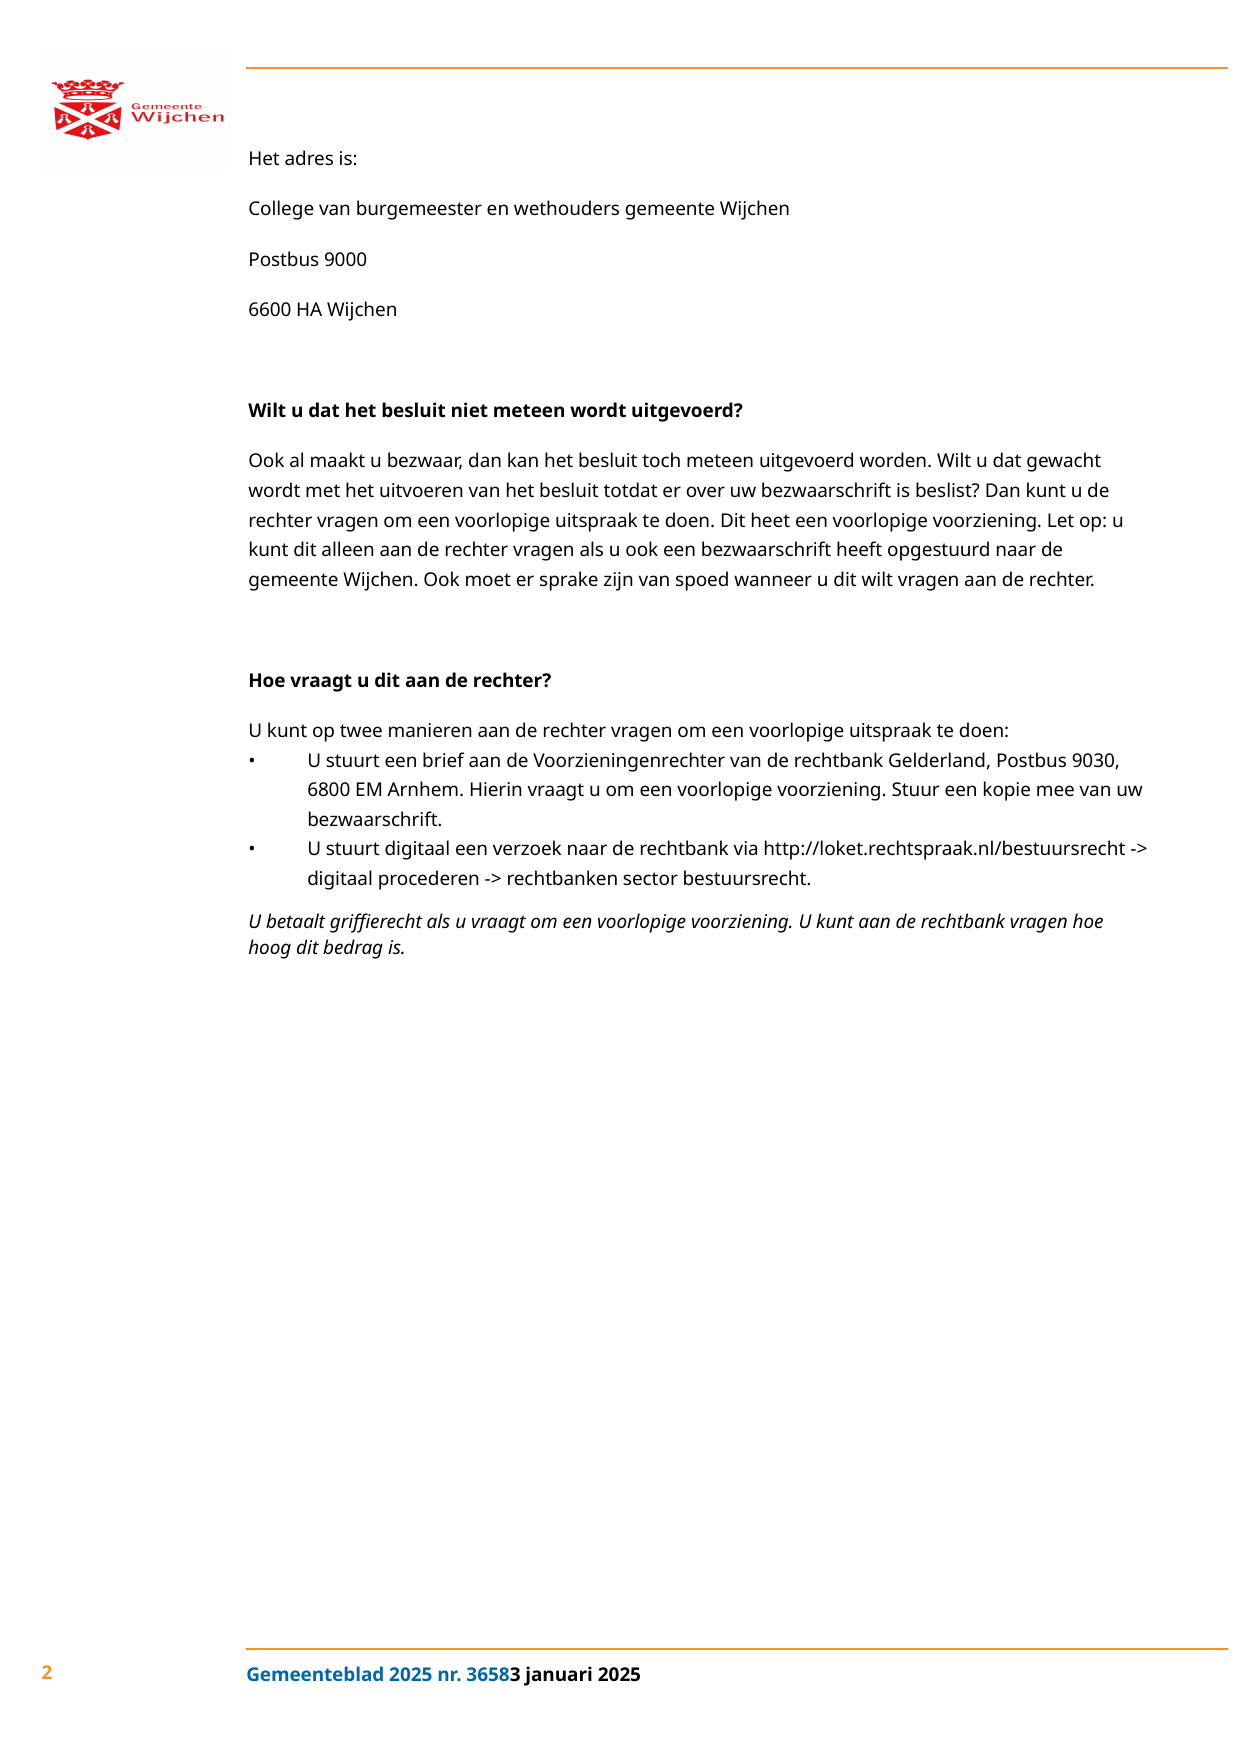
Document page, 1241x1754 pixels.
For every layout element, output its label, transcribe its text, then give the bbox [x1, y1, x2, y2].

text Ook al maakt u bezwaar, dan kan het besluit toch meteen uitgevoerd worden. Wilt u dat gewacht wordt met het uitvoeren van het besluit totdat er over uw bezwaarschrift is beslist? Dan kunt u de rechter vragen om een voorlopige uitspraak te doen. Dit heet een voorlopige voorziening. Let op: u kunt dit alleen aan de rechter vragen als u ook een bezwaarschrift heeft opgestuurd naar de gemeente Wijchen. Ook moet er sprake zijn van spoed wanneer u dit wilt vragen aan de rechter. [248, 448, 1152, 592]
text U kunt op twee manieren aan de rechter vragen om een voorlopige uitspraak te doen: [248, 717, 1152, 743]
picture [41, 47, 231, 172]
text Het adres is: [248, 145, 1152, 171]
text 6600 HA Wijchen [248, 296, 1152, 322]
list U stuurt digitaal een verzoek naar de rechtbank via http://loket.rechtspraak.nl/bestuursrecht -> digitaal procederen -> rechtbanken sector bestuursrecht. [248, 836, 1152, 891]
text Postbus 9000 [248, 246, 1152, 272]
text College van burgemeester en wethouders gemeente Wijchen [248, 196, 1152, 221]
text Wilt u dat het besluit niet meteen wordt uitgevoerd? [248, 397, 1152, 423]
text Hoe vraagt u dit aan de rechter? [248, 667, 1152, 693]
text U betaalt griffierecht als u vraagt om een voorlopige voorziening. U kunt aan de rechtbank vragen hoe hoog dit bedrag is. [248, 908, 1152, 960]
list U stuurt een brief aan de Voorzieningenrechter van de rechtbank Gelderland, Postbus 9030, 6800 EM Arnhem. Hierin vraagt u om een voorlopige voorziening. Stuur een kopie mee van uw bezwaarschrift. [248, 747, 1152, 832]
